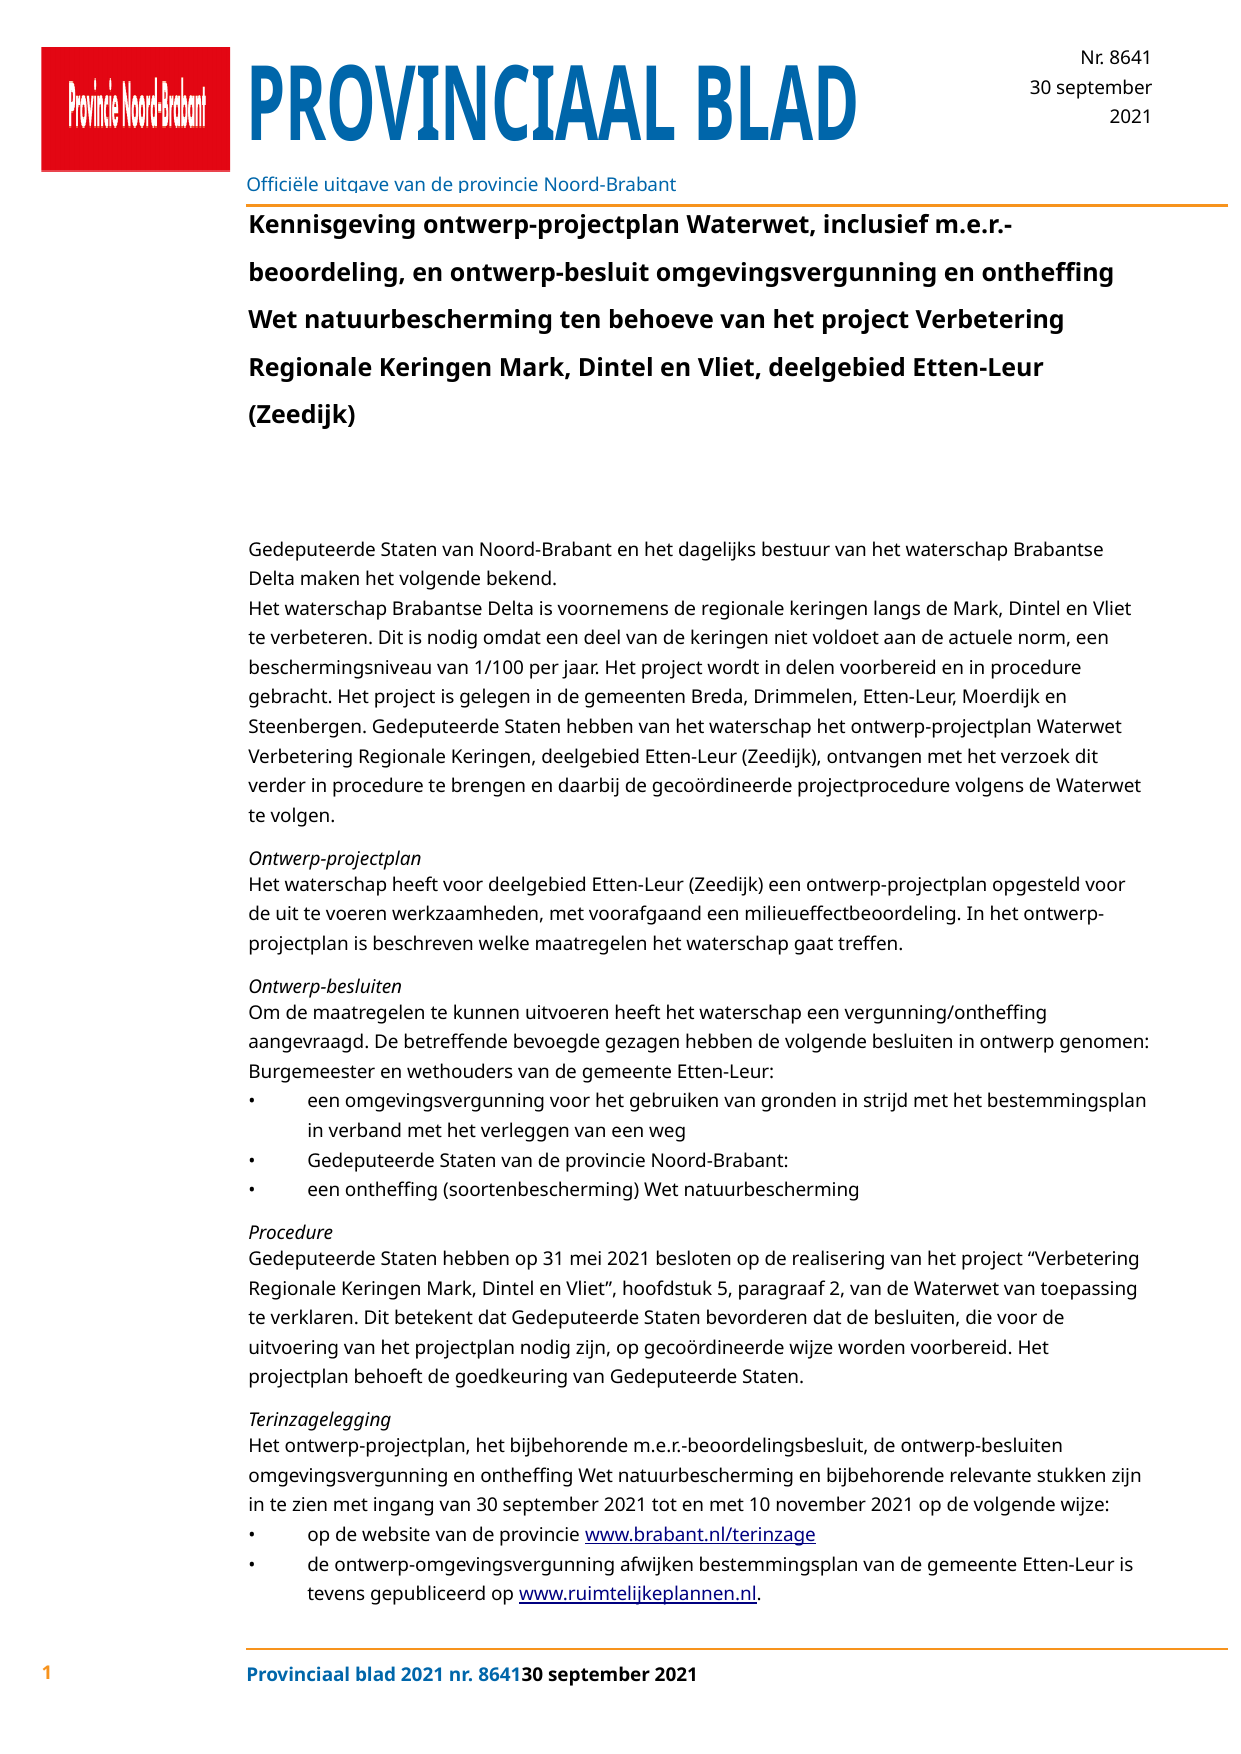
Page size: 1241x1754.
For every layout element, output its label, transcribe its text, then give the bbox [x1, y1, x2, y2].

text Burgemeester en wethouders van de gemeente Etten-Leur: [248, 1058, 1152, 1084]
list een omgevingsvergunning voor het gebruiken van gronden in strijd met het bestemmingsplan in verband met het verleggen van een weg [248, 1088, 1152, 1143]
list Gedeputeerde Staten van de provincie Noord-Brabant: [248, 1147, 1152, 1172]
text Het waterschap heeft voor deelgebied Etten-Leur (Zeedijk) een ontwerp-projectplan opgesteld voor de uit te voeren werkzaamheden, met voorafgaand een milieueffectbeoordeling. In het ontwerp-projectplan is beschreven welke maatregelen het waterschap gaat treffen. [248, 871, 1152, 956]
list de ontwerp-omgevingsvergunning afwijken bestemmingsplan van de gemeente Etten-Leur is tevens gepubliceerd op www.ruimtelijkeplannen.nl. [248, 1551, 1152, 1606]
text Gedeputeerde Staten hebben op 31 mei 2021 besloten op de realisering van het project “Verbetering Regionale Keringen Mark, Dintel en Vliet”, hoofdstuk 5, paragraaf 2, van de Waterwet van toepassing te verklaren. Dit betekent dat Gedeputeerde Staten bevorderen dat de besluiten, die voor de uitvoering van het projectplan nodig zijn, op gecoördineerde wijze worden voorbereid. Het projectplan behoeft de goedkeuring van Gedeputeerde Staten. [248, 1245, 1152, 1389]
text Kennisgeving ontwerp-projectplan Waterwet, inclusief m.e.r.-beoordeling, en ontwerp-besluit omgevingsvergunning en ontheffing Wet natuurbescherming ten behoeve van het project Verbetering Regionale Keringen Mark, Dintel en Vliet, deelgebied Etten-Leur (Zeedijk) [248, 207, 1152, 431]
text Ontwerp-besluiten [248, 973, 1152, 999]
list op de website van de provincie www.brabant.nl/terinzage [248, 1521, 1152, 1547]
text Ontwerp-projectplan [248, 845, 1152, 871]
text Gedeputeerde Staten van Noord-Brabant en het dagelijks bestuur van het waterschap Brabantse Delta maken het volgende bekend. [248, 536, 1152, 591]
text Procedure [248, 1219, 1152, 1245]
text Het ontwerp-projectplan, het bijbehorende m.e.r.-beoordelingsbesluit, de ontwerp-besluiten omgevingsvergunning en ontheffing Wet natuurbescherming en bijbehorende relevante stukken zijn in te zien met ingang van 30 september 2021 tot en met 10 november 2021 op de volgende wijze: [248, 1432, 1152, 1517]
text Het waterschap Brabantse Delta is voornemens de regionale keringen langs de Mark, Dintel en Vliet te verbeteren. Dit is nodig omdat een deel van de keringen niet voldoet aan de actuele norm, een beschermingsniveau van 1/100 per jaar. Het project wordt in delen voorbereid en in procedure gebracht. Het project is gelegen in de gemeenten Breda, Drimmelen, Etten-Leur, Moerdijk en Steenbergen. Gedeputeerde Staten hebben van het waterschap het ontwerp-projectplan Waterwet Verbetering Regionale Keringen, deelgebied Etten-Leur (Zeedijk), ontvangen met het verzoek dit verder in procedure te brengen en daarbij de gecoördineerde projectprocedure volgens de Waterwet te volgen. [248, 595, 1152, 828]
list een ontheffing (soortenbescherming) Wet natuurbescherming [248, 1176, 1152, 1202]
text Terinzagelegging [248, 1407, 1152, 1432]
picture [41, 47, 231, 172]
text Om de maatregelen te kunnen uitvoeren heeft het waterschap een vergunning/ontheffing aangevraagd. De betreffende bevoegde gezagen hebben de volgende besluiten in ontwerp genomen: [248, 999, 1152, 1054]
